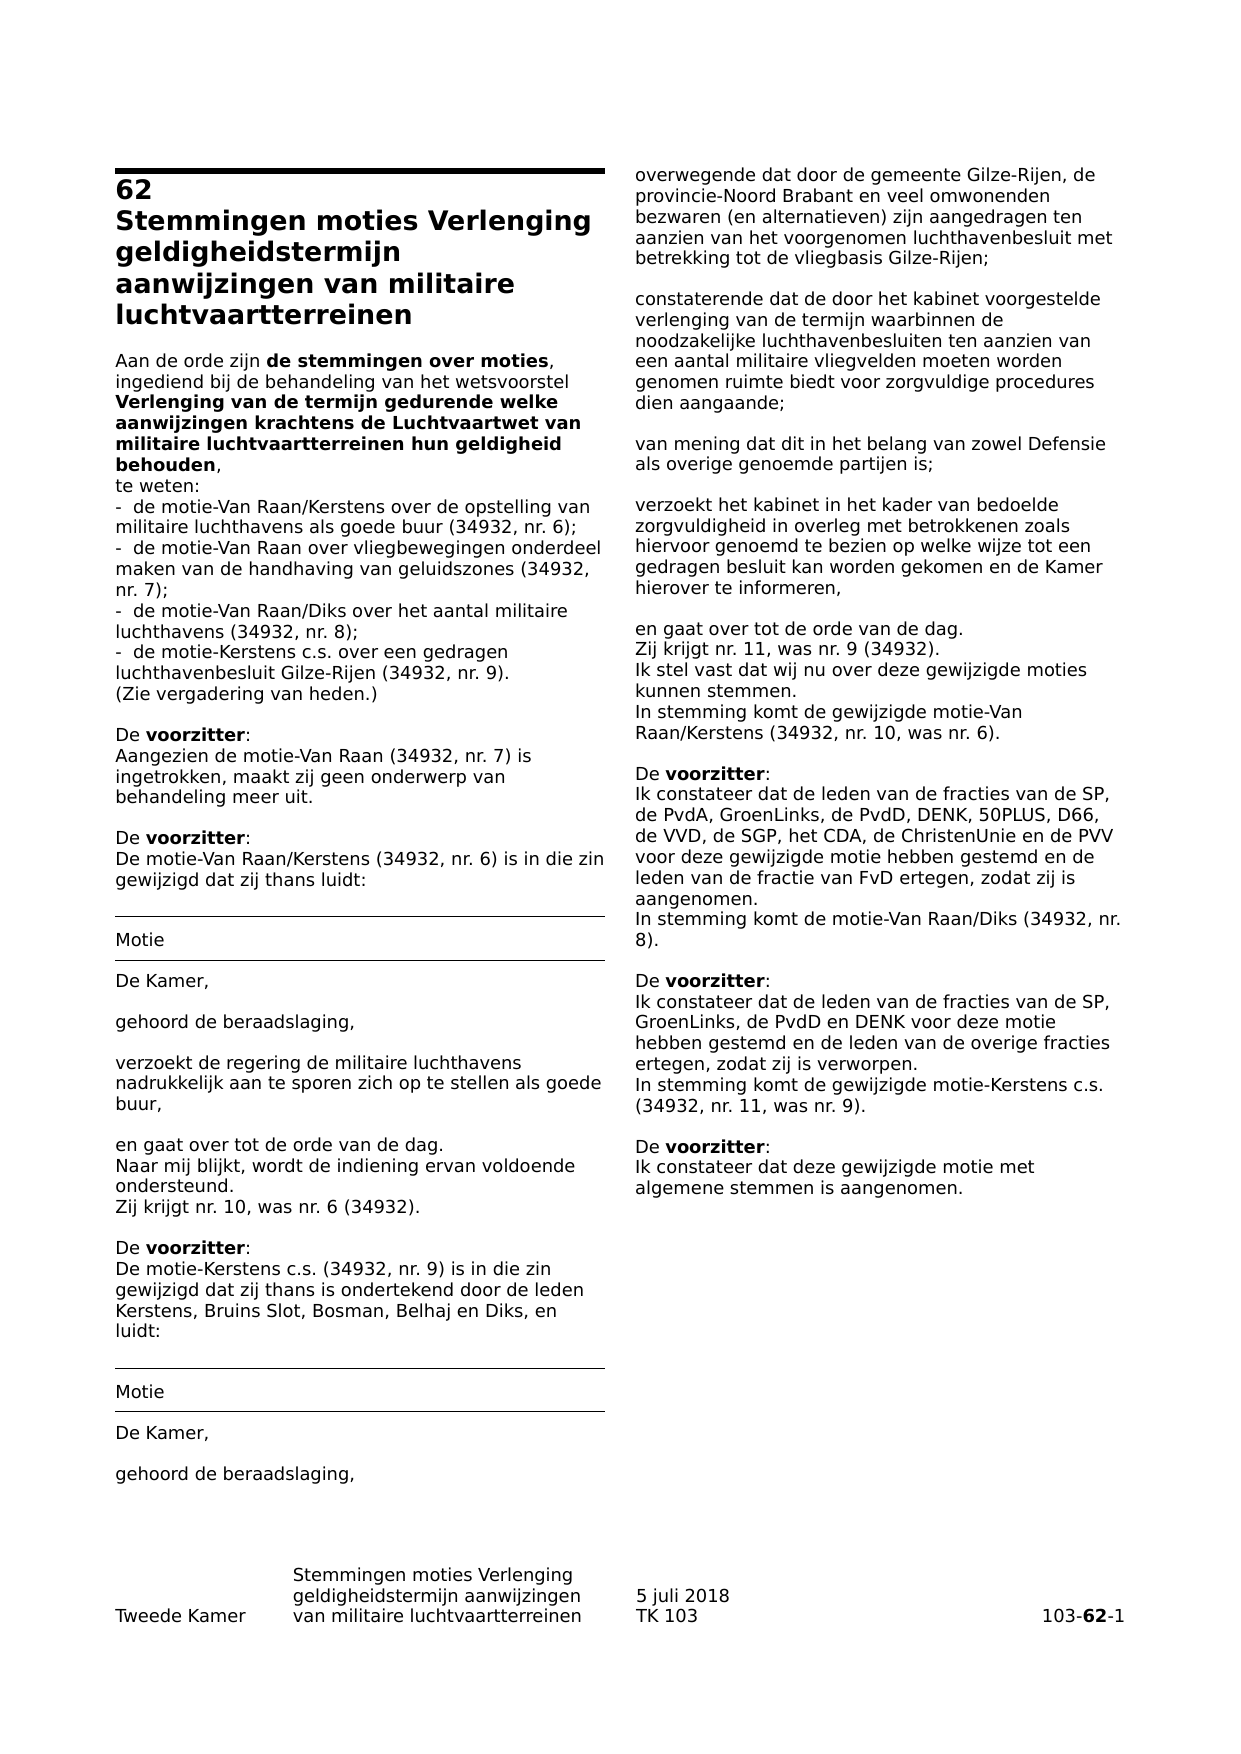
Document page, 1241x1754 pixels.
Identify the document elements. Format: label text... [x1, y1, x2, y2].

text Ik stel vast dat wij nu over deze gewijzigde moties kunnen stemmen. [635, 660, 1125, 702]
text Ik constateer dat de leden van de fracties van de SP, GroenLinks, de PvdD en DENK voor deze motie hebben gestemd en de leden van de overige fracties ertegen, zodat zij is verworpen. [635, 991, 1125, 1075]
list de motie-Van Raan/Kerstens over de opstelling van militaire luchthavens als goede buur (34932, nr. 6); [115, 496, 605, 538]
text De voorzitter: [115, 1238, 605, 1259]
text en gaat over tot de orde van de dag. [115, 1135, 605, 1155]
text Aan de orde zijn de stemmingen over moties, ingediend bij de behandeling van het wetsvoorstel Verlenging van de termijn gedurende welke aanwijzingen krachtens de Luchtvaartwet van militaire luchtvaartterreinen hun geldigheid behouden, [115, 351, 605, 476]
text constaterende dat de door het kabinet voorgestelde verlenging van de termijn waarbinnen de noodzakelijke luchthavenbesluiten ten aanzien van een aantal militaire vliegvelden moeten worden genomen ruimte biedt voor zorgvuldige procedures dien aangaande; [635, 289, 1125, 413]
text Ik constateer dat de leden van de fracties van de SP, de PvdA, GroenLinks, de PvdD, DENK, 50PLUS, D66, de VVD, de SGP, het CDA, de ChristenUnie en de PVV voor deze gewijzigde motie hebben gestemd en de leden van de fractie van FvD ertegen, zodat zij is aangenomen. [635, 784, 1125, 909]
text gehoord de beraadslaging, [115, 1012, 605, 1032]
text verzoekt de regering de militaire luchthavens nadrukkelijk aan te sporen zich op te stellen als goede buur, [115, 1052, 605, 1115]
text De voorzitter: [635, 971, 1125, 991]
text In stemming komt de gewijzigde motie-Van Raan/Kerstens (34932, nr. 10, was nr. 6). [635, 702, 1125, 743]
list de motie-Kerstens c.s. over een gedragen luchthavenbesluit Gilze-Rijen (34932, nr. 9). [115, 642, 605, 684]
text De Kamer, [115, 971, 605, 992]
text De Kamer, [115, 1423, 605, 1443]
list de motie-Van Raan/Diks over het aantal militaire luchthavens (34932, nr. 8); [115, 601, 605, 642]
text De voorzitter: [635, 1136, 1125, 1157]
text Naar mij blijkt, wordt de indiening ervan voldoende ondersteund. [115, 1155, 605, 1197]
text Motie [115, 930, 605, 951]
text De motie-Kerstens c.s. (34932, nr. 9) is in die zin gewijzigd dat zij thans is ondertekend door de leden Kerstens, Bruins Slot, Bosman, Belhaj en Diks, en luidt: [115, 1259, 605, 1342]
list de motie-Van Raan over vliegbewegingen onderdeel maken van de handhaving van geluidszones (34932, nr. 7); [115, 538, 605, 601]
text De voorzitter: [115, 725, 605, 746]
text Ik constateer dat deze gewijzigde motie met algemene stemmen is aangenomen. [635, 1157, 1125, 1199]
text en gaat over tot de orde van de dag. [635, 618, 1125, 639]
text De voorzitter: [115, 828, 605, 849]
text (Zie vergadering van heden.) [115, 684, 605, 705]
text gehoord de beraadslaging, [115, 1463, 605, 1484]
text Zij krijgt nr. 10, was nr. 6 (34932). [115, 1197, 605, 1218]
text De motie-Van Raan/Kerstens (34932, nr. 6) is in die zin gewijzigd dat zij thans luidt: [115, 849, 605, 890]
text van mening dat dit in het belang van zowel Defensie als overige genoemde partijen is; [635, 433, 1125, 475]
text overwegende dat door de gemeente Gilze-Rijen, de provincie-Noord Brabant en veel omwonenden bezwaren (en alternatieven) zijn aangedragen ten aanzien van het voorgenomen luchthavenbesluit met betrekking tot de vliegbasis Gilze-Rijen; [635, 165, 1125, 269]
text te weten: [115, 476, 605, 496]
text In stemming komt de gewijzigde motie-Kerstens c.s. (34932, nr. 11, was nr. 9). [635, 1075, 1125, 1116]
text In stemming komt de motie-Van Raan/Diks (34932, nr. 8). [635, 909, 1125, 951]
text Motie [115, 1382, 605, 1403]
title 62 Stemmingen moties Verlenging geldigheidstermijn aanwijzingen van militaire luchtvaartterreinen [115, 174, 605, 331]
text Aangezien de motie-Van Raan (34932, nr. 7) is ingetrokken, maakt zij geen onderwerp van behandeling meer uit. [115, 746, 605, 808]
text verzoekt het kabinet in het kader van bedoelde zorgvuldigheid in overleg met betrokkenen zoals hiervoor genoemd te bezien op welke wijze tot een gedragen besluit kan worden gekomen en de Kamer hierover te informeren, [635, 495, 1125, 598]
text Zij krijgt nr. 11, was nr. 9 (34932). [635, 639, 1125, 660]
text De voorzitter: [635, 763, 1125, 784]
